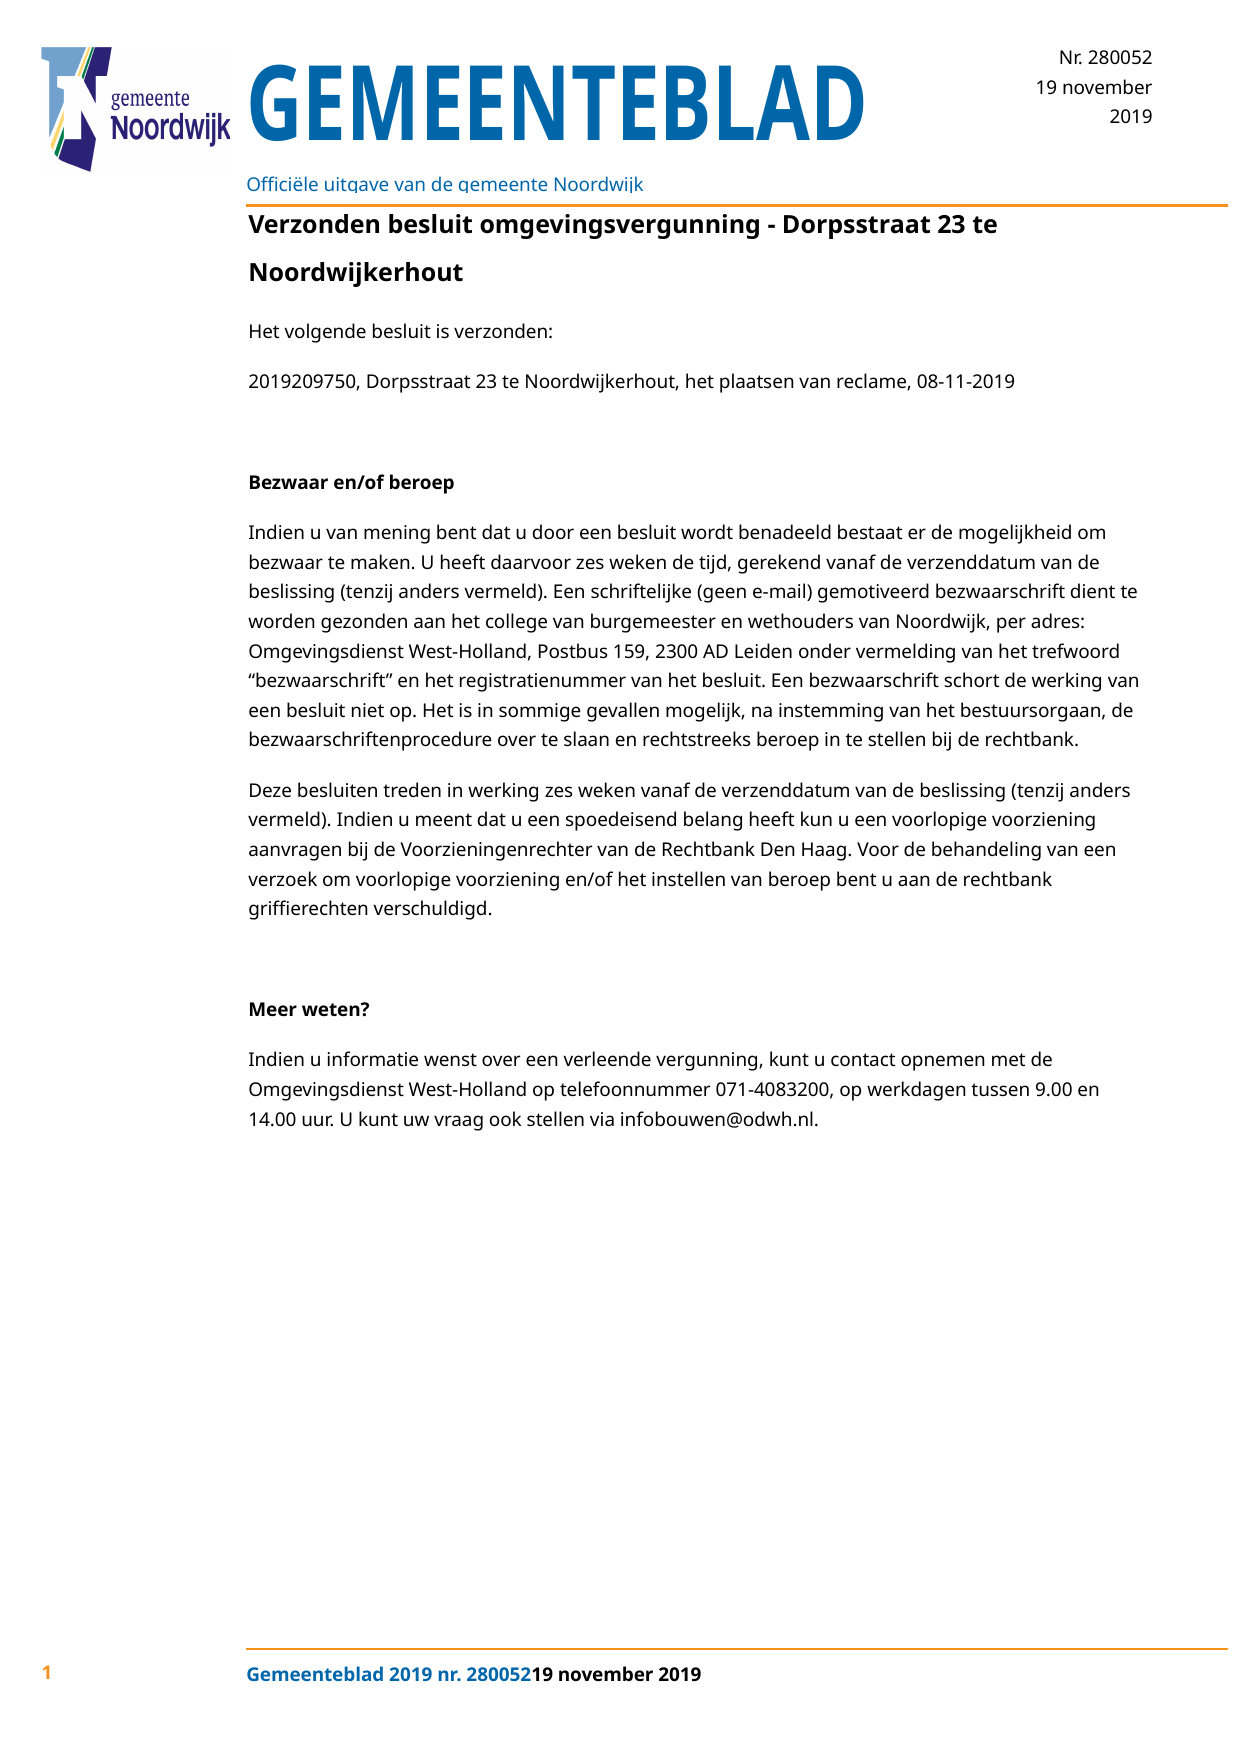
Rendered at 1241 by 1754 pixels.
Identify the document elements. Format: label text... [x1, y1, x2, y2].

text Meer weten? [248, 996, 1152, 1022]
text Deze besluiten treden in werking zes weken vanaf de verzenddatum van de beslissing (tenzij anders vermeld). Indien u meent dat u een spoedeisend belang heeft kun u een voorlopige voorziening aanvragen bij de Voorzieningenrechter van de Rechtbank Den Haag. Voor de behandeling van een verzoek om voorlopige voorziening en/of het instellen van beroep bent u aan de rechtbank griffierechten verschuldigd. [248, 777, 1152, 921]
picture [41, 47, 231, 172]
text 2019209750, Dorpsstraat 23 te Noordwijkerhout, het plaatsen van reclame, 08-11-2019 [248, 368, 1152, 394]
text Het volgende besluit is verzonden: [248, 318, 1152, 344]
text Verzonden besluit omgevingsvergunning - Dorpsstraat 23 te Noordwijkerhout [248, 207, 1152, 288]
text Indien u informatie wenst over een verleende vergunning, kunt u contact opnemen met de Omgevingsdienst West-Holland op telefoonnummer 071-4083200, op werkdagen tussen 9.00 en 14.00 uur. U kunt uw vraag ook stellen via infobouwen@odwh.nl. [248, 1047, 1152, 1132]
text Indien u van mening bent dat u door een besluit wordt benadeeld bestaat er de mogelijkheid om bezwaar te maken. U heeft daarvoor zes weken de tijd, gerekend vanaf de verzenddatum van de beslissing (tenzij anders vermeld). Een schriftelijke (geen e-mail) gemotiveerd bezwaarschrift dient te worden gezonden aan het college van burgemeester en wethouders van Noordwijk, per adres: Omgevingsdienst West-Holland, Postbus 159, 2300 AD Leiden onder vermelding van het trefwoord “bezwaarschrift” en het registratienummer van het besluit. Een bezwaarschrift schort de werking van een besluit niet op. Het is in sommige gevallen mogelijk, na instemming van het bestuursorgaan, de bezwaarschriftenprocedure over te slaan en rechtstreeks beroep in te stellen bij de rechtbank. [248, 519, 1152, 752]
text Bezwaar en/of beroep [248, 469, 1152, 495]
